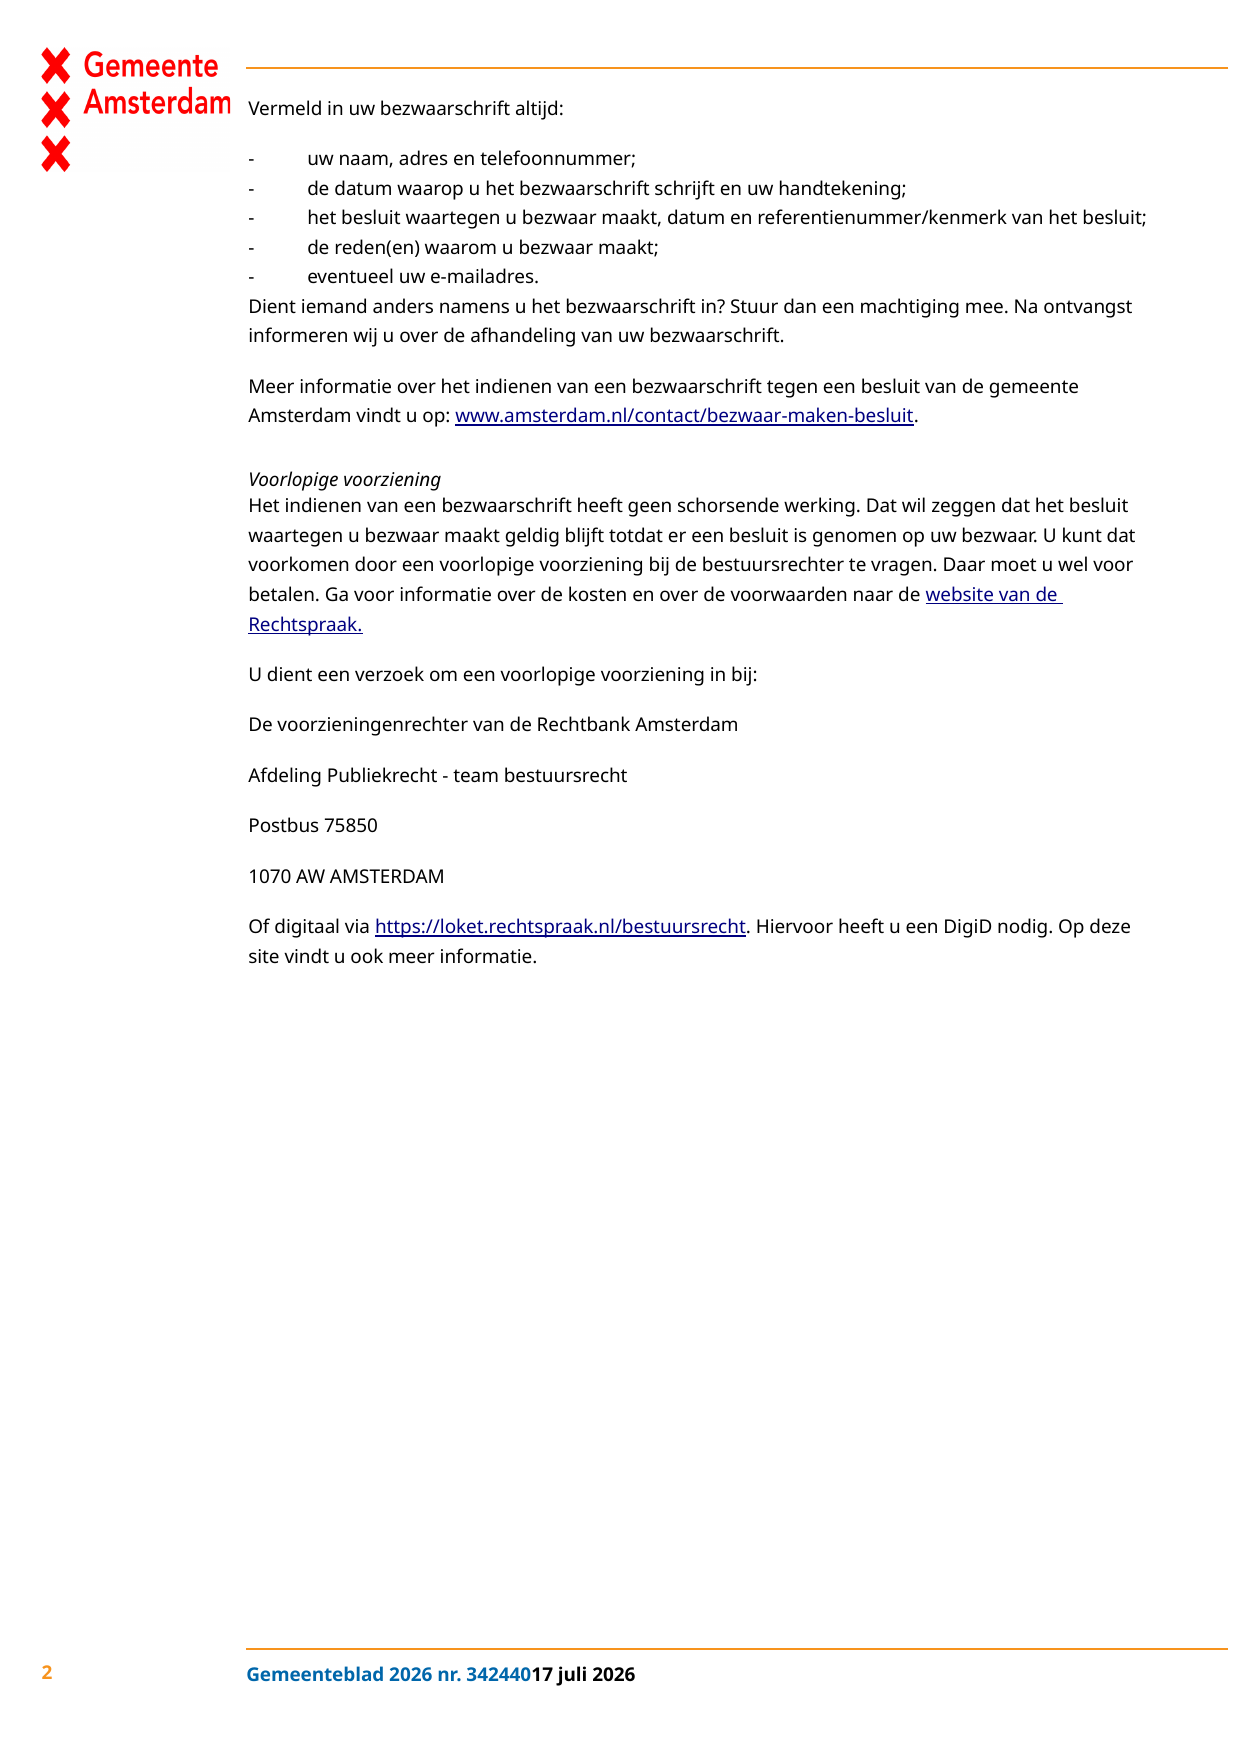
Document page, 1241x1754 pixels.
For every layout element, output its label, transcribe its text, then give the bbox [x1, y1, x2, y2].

list de reden(en) waarom u bezwaar maakt; [248, 234, 1152, 260]
text Afdeling Publiekrecht - team bestuursrecht [248, 762, 1152, 788]
text Het indienen van een bezwaarschrift heeft geen schorsende werking. Dat wil zeggen dat het besluit waartegen u bezwaar maakt geldig blijft totdat er een besluit is genomen op uw bezwaar. U kunt dat voorkomen door een voorlopige voorziening bij de bestuursrechter te vragen. Daar moet u wel voor betalen. Ga voor informatie over de kosten en over de voorwaarden naar de website van de Rechtspraak. [248, 492, 1152, 636]
list het besluit waartegen u bezwaar maakt, datum en referentienummer/kenmerk van het besluit; [248, 204, 1152, 230]
list eventueel uw e-mailadres. [248, 263, 1152, 289]
list uw naam, adres en telefoonnummer; [248, 145, 1152, 171]
text Voorlopige voorziening [248, 467, 1152, 492]
text Meer informatie over het indienen van een bezwaarschrift tegen een besluit van de gemeente Amsterdam vindt u op: www.amsterdam.nl/contact/bezwaar-maken-besluit. [248, 373, 1152, 428]
text 1070 AW AMSTERDAM [248, 863, 1152, 888]
text De voorzieningenrechter van de Rechtbank Amsterdam [248, 712, 1152, 737]
text Vermeld in uw bezwaarschrift altijd: [248, 95, 1152, 121]
text Of digitaal via https://loket.rechtspraak.nl/bestuursrecht. Hiervoor heeft u een DigiD nodig. Op deze site vindt u ook meer informatie. [248, 913, 1152, 968]
picture [41, 47, 231, 172]
text Dient iemand anders namens u het bezwaarschrift in? Stuur dan een machtiging mee. Na ontvangst informeren wij u over de afhandeling van uw bezwaarschrift. [248, 293, 1152, 348]
text Postbus 75850 [248, 812, 1152, 838]
text U dient een verzoek om een voorlopige voorziening in bij: [248, 661, 1152, 687]
list de datum waarop u het bezwaarschrift schrijft en uw handtekening; [248, 175, 1152, 201]
